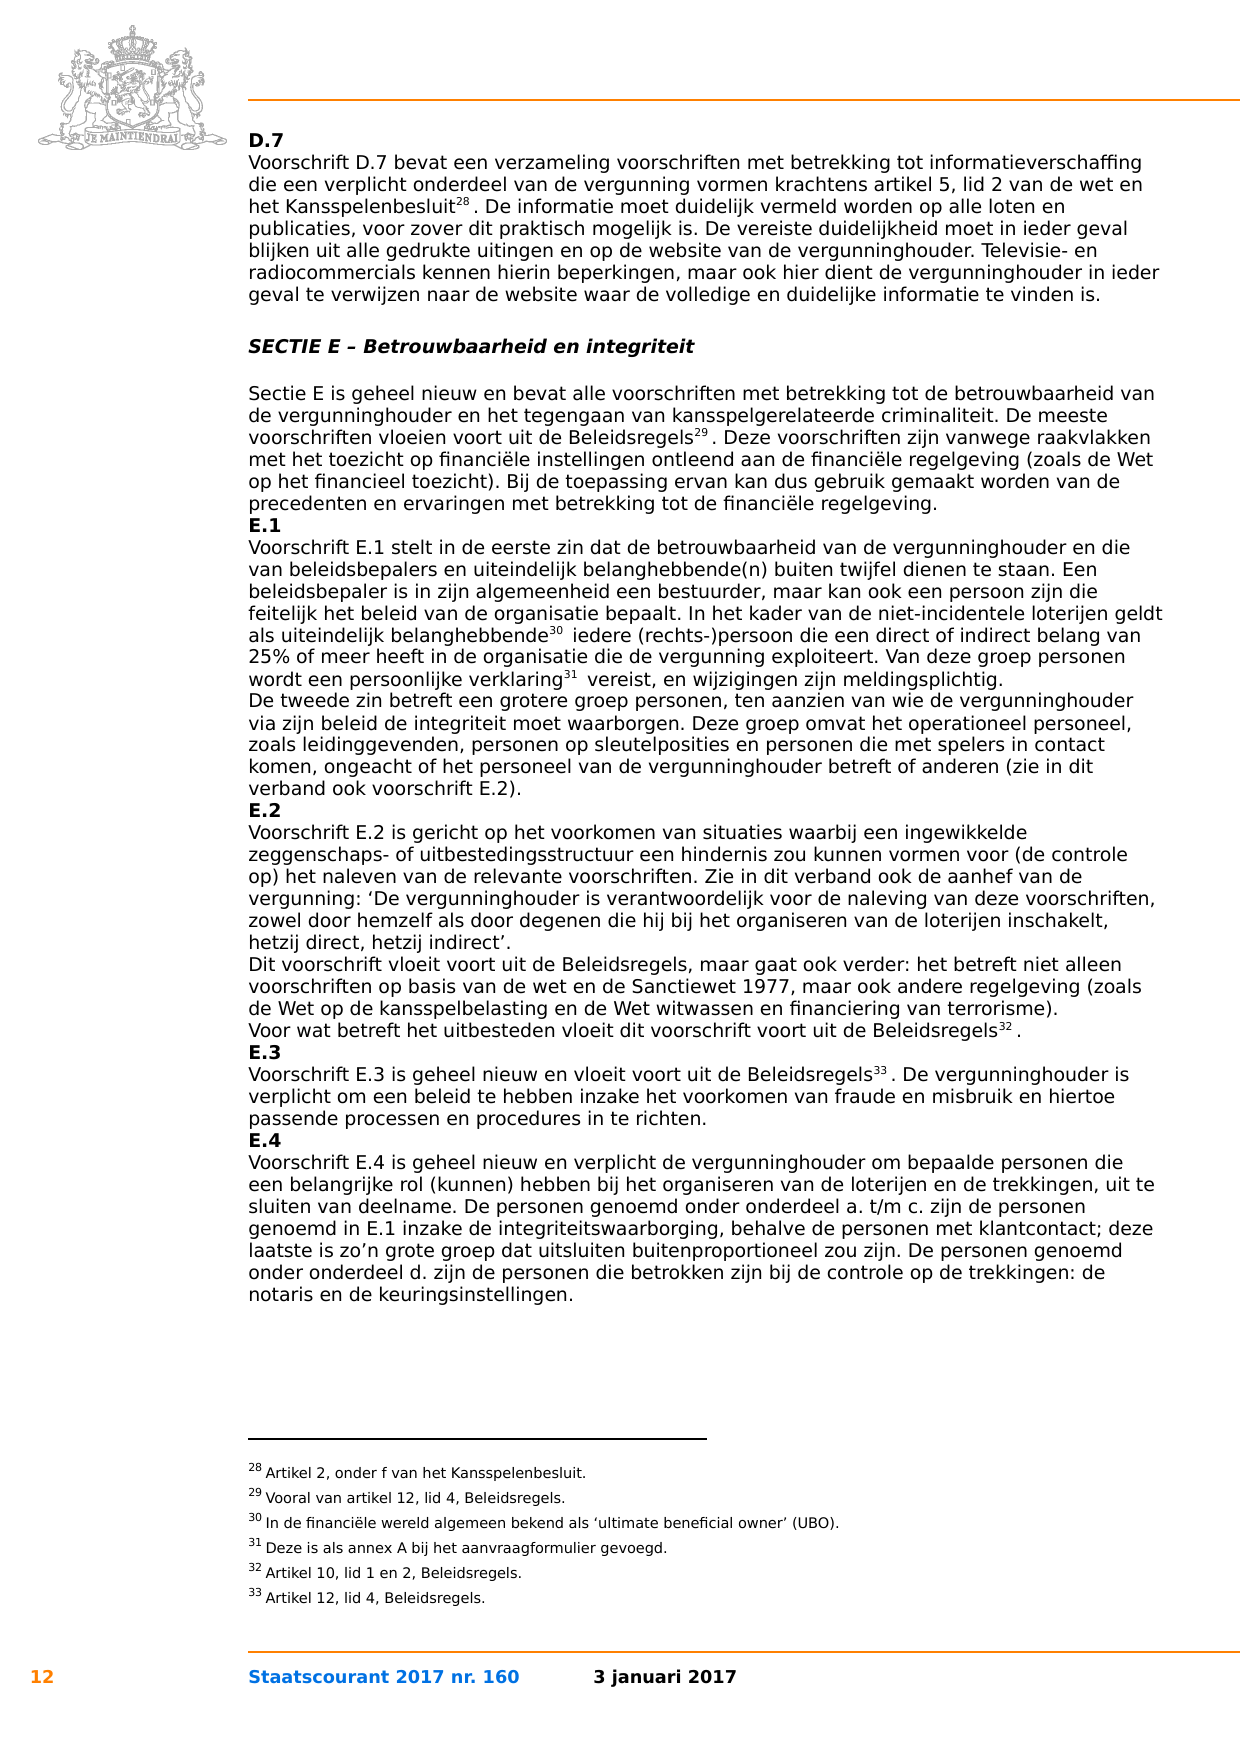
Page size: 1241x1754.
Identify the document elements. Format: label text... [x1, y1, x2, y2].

text Artikel 10, lid 1 en 2, Beleidsregels. [248, 1561, 1163, 1583]
text Voorschrift E.3 is geheel nieuw en vloeit voort uit de Beleidsregels. De vergunninghouder is verplicht om een beleid te hebben inzake het voorkomen van fraude en misbruik en hiertoe passende processen en procedures in te richten. [248, 1064, 1163, 1130]
text E.2 [248, 800, 1163, 822]
text Vooral van artikel 12, lid 4, Beleidsregels. [248, 1486, 1163, 1508]
picture [38, 25, 227, 150]
text Voorschrift E.2 is gericht op het voorkomen van situaties waarbij een ingewikkelde zeggenschaps- of uitbestedingsstructuur een hindernis zou kunnen vormen voor (de controle op) het naleven van de relevante voorschriften. Zie in dit verband ook de aanhef van de vergunning: ‘De vergunninghouder is verantwoordelijk voor de naleving van deze voorschriften, zowel door hemzelf als door degenen die hij bij het organiseren van de loterijen inschakelt, hetzij direct, hetzij indirect’. [248, 822, 1163, 954]
text Sectie E is geheel nieuw en bevat alle voorschriften met betrekking tot de betrouwbaarheid van de vergunninghouder en het tegengaan van kansspelgerelateerde criminaliteit. De meeste voorschriften vloeien voort uit de Beleidsregels. Deze voorschriften zijn vanwege raakvlakken met het toezicht op financiële instellingen ontleend aan de financiële regelgeving (zoals de Wet op het financieel toezicht). Bij de toepassing ervan kan dus gebruik gemaakt worden van de precedenten en ervaringen met betrekking tot de financiële regelgeving. [248, 383, 1163, 514]
text E.4 [248, 1130, 1163, 1152]
text Voorschrift E.4 is geheel nieuw en verplicht de vergunninghouder om bepaalde personen die een belangrijke rol (kunnen) hebben bij het organiseren van de loterijen en de trekkingen, uit te sluiten van deelname. De personen genoemd onder onderdeel a. t/m c. zijn de personen genoemd in E.1 inzake de integriteitswaarborging, behalve de personen met klantcontact; deze laatste is zo’n grote groep dat uitsluiten buitenproportioneel zou zijn. De personen genoemd onder onderdeel d. zijn de personen die betrokken zijn bij de controle op de trekkingen: de notaris en de keuringsinstellingen. [248, 1152, 1163, 1306]
text E.3 [248, 1042, 1163, 1064]
text Voorschrift D.7 bevat een verzameling voorschriften met betrekking tot informatieverschaffing die een verplicht onderdeel van de vergunning vormen krachtens artikel 5, lid 2 van de wet en het Kansspelenbesluit. De informatie moet duidelijk vermeld worden op alle loten en publicaties, voor zover dit praktisch mogelijk is. De vereiste duidelijkheid moet in ieder geval blijken uit alle gedrukte uitingen en op de website van de vergunninghouder. Televisie- en radiocommercials kennen hierin beperkingen, maar ook hier dient de vergunninghouder in ieder geval te verwijzen naar de website waar de volledige en duidelijke informatie te vinden is. [248, 152, 1163, 306]
text Voorschrift E.1 stelt in de eerste zin dat de betrouwbaarheid van de vergunninghouder en die van beleidsbepalers en uiteindelijk belanghebbende(n) buiten twijfel dienen te staan. Een beleidsbepaler is in zijn algemeenheid een bestuurder, maar kan ook een persoon zijn die feitelijk het beleid van de organisatie bepaalt. In het kader van de niet-incidentele loterijen geldt als uiteindelijk belanghebbende iedere (rechts-)persoon die een direct of indirect belang van 25% of meer heeft in de organisatie die de vergunning exploiteert. Van deze groep personen wordt een persoonlijke verklaring vereist, en wijzigingen zijn meldingsplichtig. [248, 537, 1163, 690]
text Voor wat betreft het uitbesteden vloeit dit voorschrift voort uit de Beleidsregels. [248, 1020, 1163, 1042]
text De tweede zin betreft een grotere groep personen, ten aanzien van wie de vergunninghouder via zijn beleid de integriteit moet waarborgen. Deze groep omvat het operationeel personeel, zoals leidinggevenden, personen op sleutelposities en personen die met spelers in contact komen, ongeacht of het personeel van de vergunninghouder betreft of anderen (zie in dit verband ook voorschrift E.2). [248, 690, 1163, 800]
text In de financiële wereld algemeen bekend als ‘ultimate beneficial owner’ (UBO). [248, 1511, 1163, 1533]
text D.7 [248, 130, 1163, 152]
text Deze is als annex A bij het aanvraagformulier gevoegd. [248, 1536, 1163, 1558]
text Artikel 2, onder f van het Kansspelenbesluit. [248, 1461, 1163, 1483]
subtitle SECTIE E – Betrouwbaarheid en integriteit [248, 336, 1163, 358]
text Dit voorschrift vloeit voort uit de Beleidsregels, maar gaat ook verder: het betreft niet alleen voorschriften op basis van de wet en de Sanctiewet 1977, maar ook andere regelgeving (zoals de Wet op de kansspelbelasting en de Wet witwassen en financiering van terrorisme). [248, 954, 1163, 1020]
text E.1 [248, 514, 1163, 537]
text Artikel 12, lid 4, Beleidsregels. [248, 1586, 1163, 1608]
